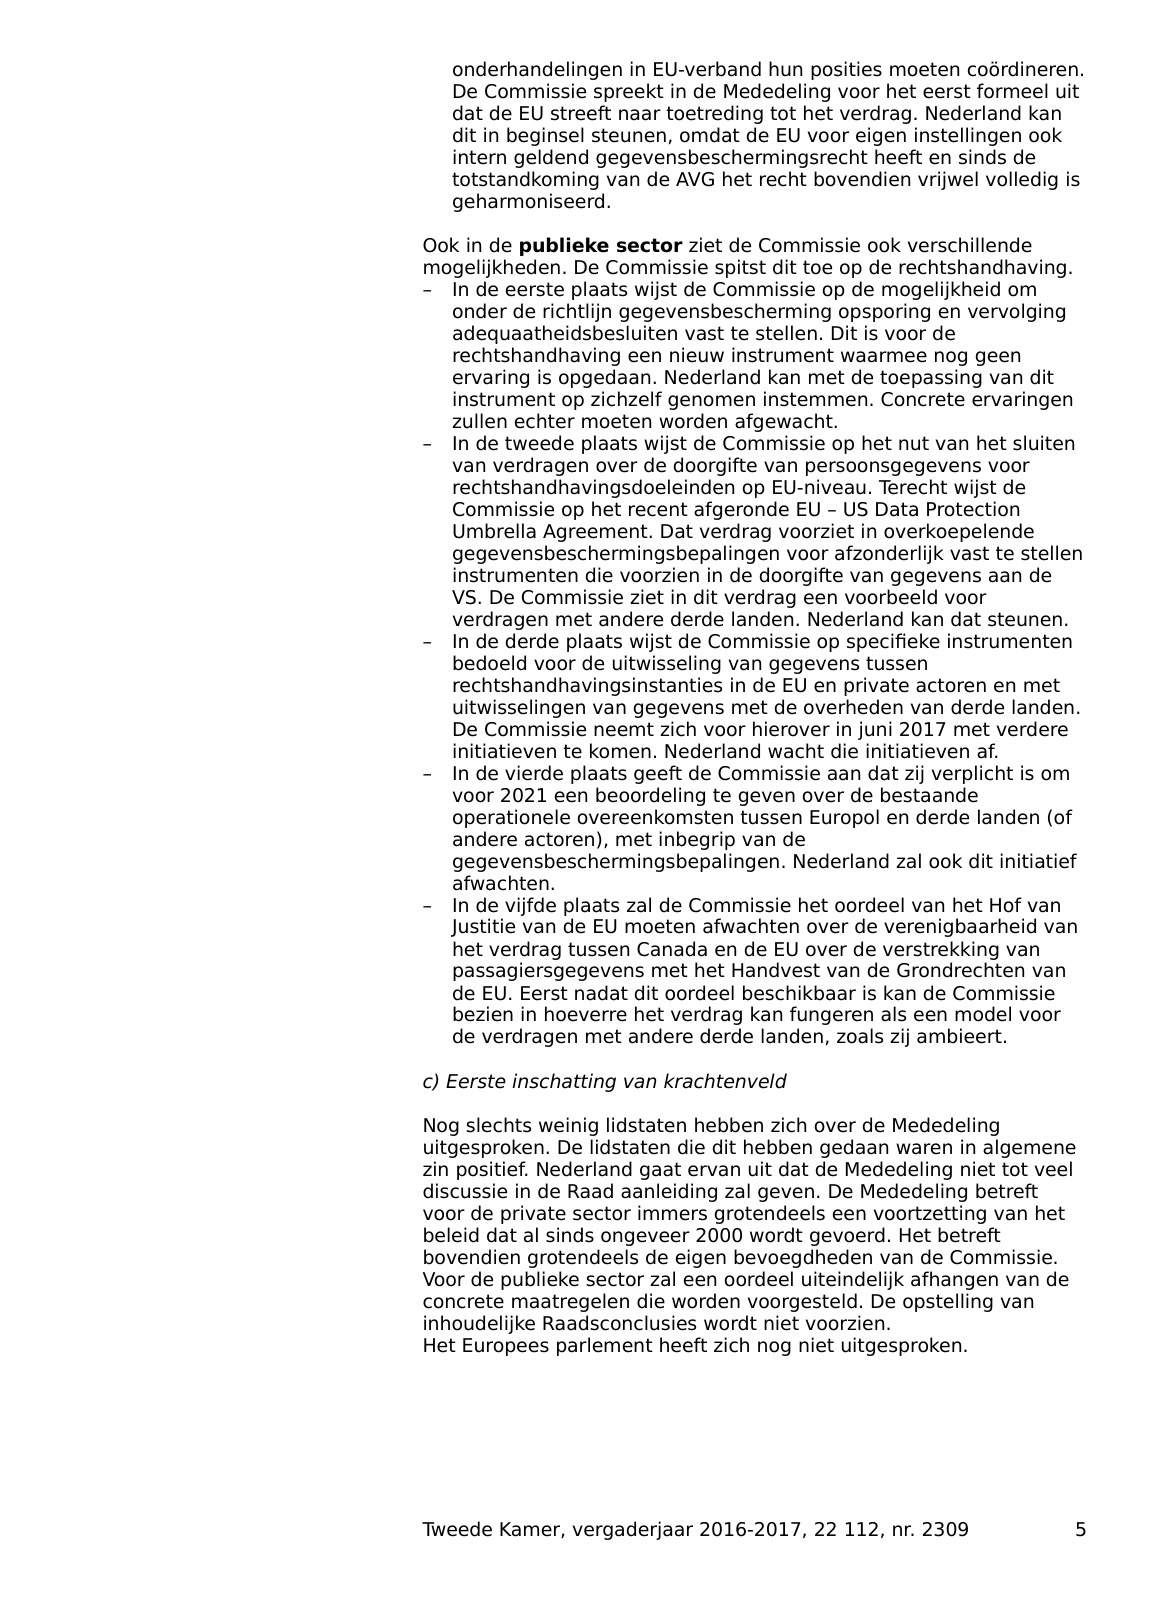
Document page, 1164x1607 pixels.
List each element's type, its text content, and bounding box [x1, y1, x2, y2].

text – In de derde plaats wijst de Commissie op specifieke instrumenten bedoeld voor de uitwisseling van gegevens tussen rechtshandhavingsinstanties in de EU en private actoren en met uitwisselingen van gegevens met de overheden van derde landen. De Commissie neemt zich voor hierover in juni 2017 met verdere initiatieven te komen. Nederland wacht die initiatieven af. [422, 631, 1087, 763]
text Nog slechts weinig lidstaten hebben zich over de Mededeling uitgesproken. De lidstaten die dit hebben gedaan waren in algemene zin positief. Nederland gaat ervan uit dat de Mededeling niet tot veel discussie in de Raad aanleiding zal geven. De Mededeling betreft voor de private sector immers grotendeels een voortzetting van het beleid dat al sinds ongeveer 2000 wordt gevoerd. Het betreft bovendien grotendeels de eigen bevoegdheden van de Commissie. Voor de publieke sector zal een oordeel uiteindelijk afhangen van de concrete maatregelen die worden voorgesteld. De opstelling van inhoudelijke Raadsconclusies wordt niet voorzien. [422, 1115, 1087, 1334]
text – In de tweede plaats wijst de Commissie op het nut van het sluiten van verdragen over de doorgifte van persoonsgegevens voor rechtshandhavingsdoeleinden op EU-niveau. Terecht wijst de Commissie op het recent afgeronde EU – US Data Protection Umbrella Agreement. Dat verdrag voorziet in overkoepelende gegevensbeschermingsbepalingen voor afzonderlijk vast te stellen instrumenten die voorzien in de doorgifte van gegevens aan de VS. De Commissie ziet in dit verdrag een voorbeeld voor verdragen met andere derde landen. Nederland kan dat steunen. [422, 433, 1087, 631]
text – In de vijfde plaats zal de Commissie het oordeel van het Hof van Justitie van de EU moeten afwachten over de verenigbaarheid van het verdrag tussen Canada en de EU over de verstrekking van passagiersgegevens met het Handvest van de Grondrechten van de EU. Eerst nadat dit oordeel beschikbaar is kan de Commissie bezien in hoeverre het verdrag kan fungeren als een model voor de verdragen met andere derde landen, zoals zij ambieert. [422, 894, 1087, 1048]
text – In de vierde plaats geeft de Commissie aan dat zij verplicht is om voor 2021 een beoordeling te geven over de bestaande operationele overeenkomsten tussen Europol en derde landen (of andere actoren), met inbegrip van de gegevensbeschermingsbepalingen. Nederland zal ook dit initiatief afwachten. [422, 763, 1087, 894]
text – In de eerste plaats wijst de Commissie op de mogelijkheid om onder de richtlijn gegevensbescherming opsporing en vervolging adequaatheidsbesluiten vast te stellen. Dit is voor de rechtshandhaving een nieuw instrument waarmee nog geen ervaring is opgedaan. Nederland kan met de toepassing van dit instrument op zichzelf genomen instemmen. Concrete ervaringen zullen echter moeten worden afgewacht. [422, 279, 1087, 433]
text Ook in de publieke sector ziet de Commissie ook verschillende mogelijkheden. De Commissie spitst dit toe op de rechtshandhaving. [422, 235, 1087, 279]
text Het Europees parlement heeft zich nog niet uitgesproken. [422, 1334, 1087, 1356]
text onderhandelingen in EU-verband hun posities moeten coördineren. De Commissie spreekt in de Mededeling voor het eerst formeel uit dat de EU streeft naar toetreding tot het verdrag. Nederland kan dit in beginsel steunen, omdat de EU voor eigen instellingen ook intern geldend gegevensbeschermingsrecht heeft en sinds de totstandkoming van de AVG het recht bovendien vrijwel volledig is geharmoniseerd. [422, 59, 1087, 213]
subtitle c) Eerste inschatting van krachtenveld [422, 1071, 1087, 1092]
